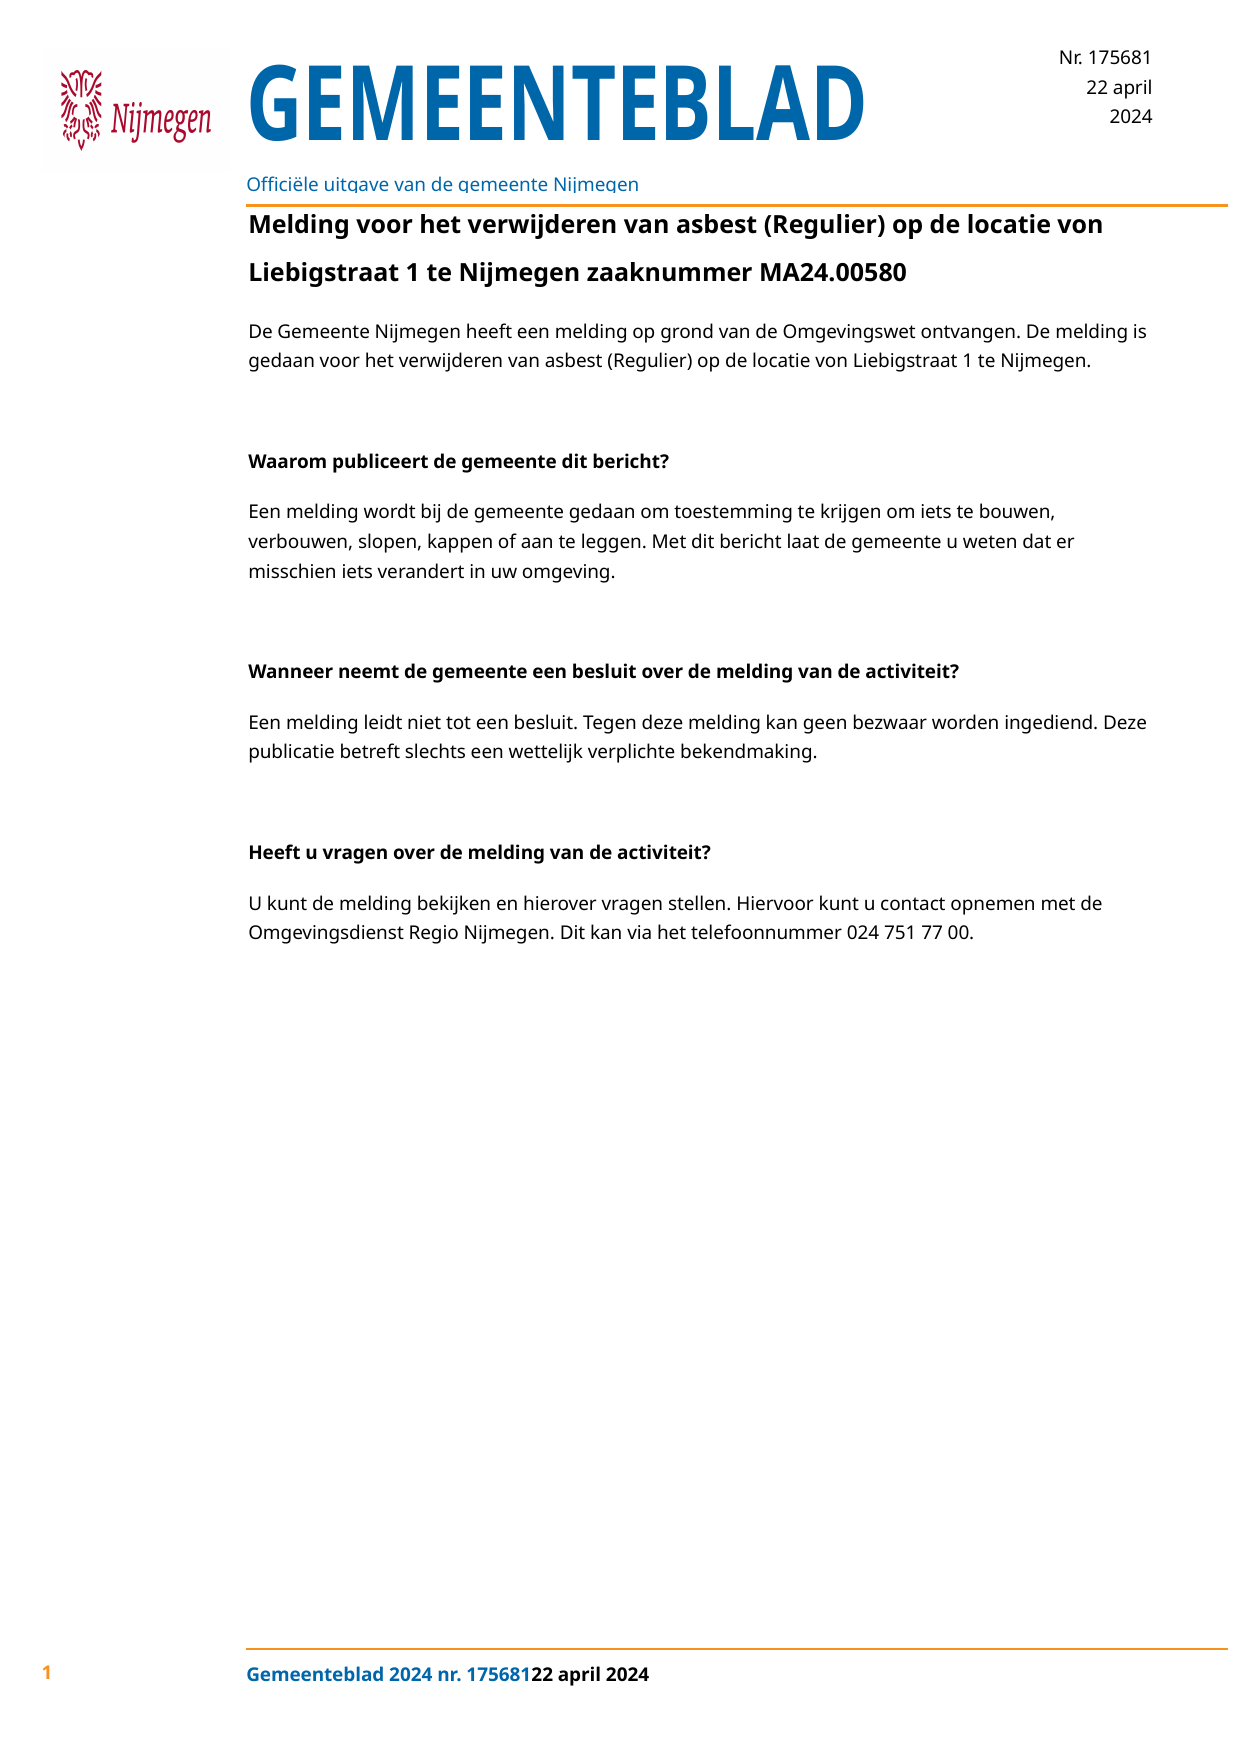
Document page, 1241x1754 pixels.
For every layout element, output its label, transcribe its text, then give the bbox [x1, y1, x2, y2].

text Een melding wordt bij de gemeente gedaan om toestemming te krijgen om iets te bouwen, verbouwen, slopen, kappen of aan te leggen. Met dit bericht laat de gemeente u weten dat er misschien iets verandert in uw omgeving. [248, 499, 1152, 584]
text Een melding leidt niet tot een besluit. Tegen deze melding kan geen bezwaar worden ingediend. Deze publicatie betreft slechts een wettelijk verplichte bekendmaking. [248, 709, 1152, 764]
picture [41, 47, 231, 172]
text Heeft u vragen over de melding van de activiteit? [248, 839, 1152, 865]
text Waarom publiceert de gemeente dit bericht? [248, 448, 1152, 474]
text Melding voor het verwijderen van asbest (Regulier) op de locatie von Liebigstraat 1 te Nijmegen zaaknummer MA24.00580 [248, 207, 1152, 288]
text De Gemeente Nijmegen heeft een melding op grond van de Omgevingswet ontvangen. De melding is gedaan voor het verwijderen van asbest (Regulier) op de locatie von Liebigstraat 1 te Nijmegen. [248, 318, 1152, 373]
text U kunt de melding bekijken en hierover vragen stellen. Hiervoor kunt u contact opnemen met de Omgevingsdienst Regio Nijmegen. Dit kan via het telefoonnummer 024 751 77 00. [248, 890, 1152, 945]
text Wanneer neemt de gemeente een besluit over de melding van de activiteit? [248, 659, 1152, 684]
